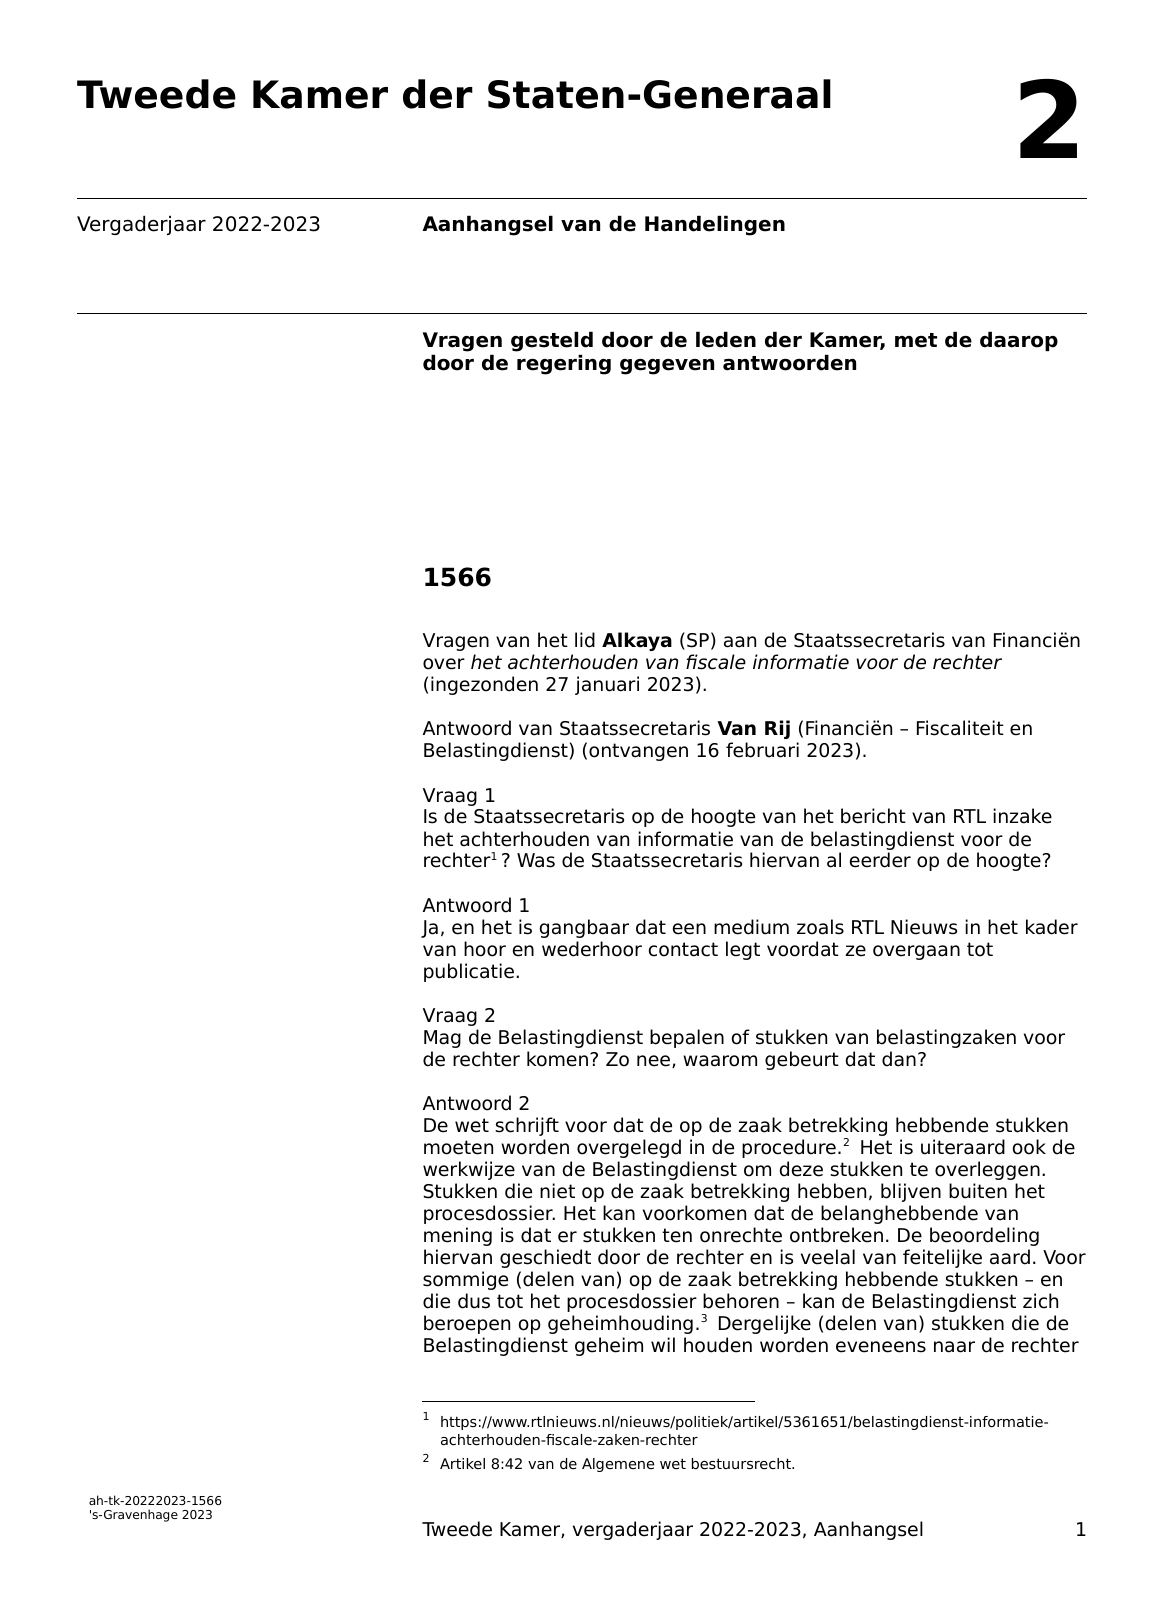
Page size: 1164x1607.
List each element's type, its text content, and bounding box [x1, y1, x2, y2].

table_header Tweede Kamer der Staten-Generaal [77, 59, 886, 198]
text Vraag 1 [422, 784, 1087, 806]
text Vraag 2 [422, 1005, 1087, 1027]
text https://www.rtlnieuws.nl/nieuws/politiek/artikel/5361651/belastingdienst-informatie-achterhouden-fiscale-zaken-rechter [422, 1410, 1087, 1449]
table_cell Vragen gesteld door de leden der Kamer, met de daarop door de regering gegeven antwoorden [422, 314, 1087, 375]
text Antwoord van Staatssecretaris Van Rij (Financiën – Fiscaliteit en Belastingdienst) (ontvangen 16 februari 2023). [422, 718, 1087, 762]
table_cell Aanhangsel van de Handelingen [422, 199, 1087, 313]
table_cell [77, 314, 422, 375]
text De wet schrijft voor dat de op de zaak betrekking hebbende stukken moeten worden overgelegd in de procedure. Het is uiteraard ook de werkwijze van de Belastingdienst om deze stukken te overleggen. Stukken die niet op de zaak betrekking hebben, blijven buiten het procesdossier. Het kan voorkomen dat de belanghebbende van mening is dat er stukken ten onrechte ontbreken. De beoordeling hiervan geschiedt door de rechter en is veelal van feitelijke aard. Voor sommige (delen van) op de zaak betrekking hebbende stukken – en die dus tot het procesdossier behoren – kan de Belastingdienst zich beroepen op geheimhouding. Dergelijke (delen van) stukken die de Belastingdienst geheim wil houden worden eveneens naar de rechter [422, 1115, 1087, 1357]
text Mag de Belastingdienst bepalen of stukken van belastingzaken voor de rechter komen? Zo nee, waarom gebeurt dat dan? [422, 1027, 1087, 1071]
text Vragen van het lid Alkaya (SP) aan de Staatssecretaris van Financiën over het achterhouden van fiscale informatie voor de rechter (ingezonden 27 januari 2023). [422, 630, 1087, 696]
text Artikel 8:42 van de Algemene wet bestuursrecht. [422, 1452, 1087, 1474]
text Antwoord 1 [422, 894, 1087, 917]
text Ja, en het is gangbaar dat een medium zoals RTL Nieuws in het kader van hoor en wederhoor contact legt voordat ze overgaan tot publicatie. [422, 917, 1087, 982]
text ah-tk-20222023-1566 [88, 1494, 323, 1508]
table_cell Vergaderjaar 2022-2023 [77, 199, 422, 313]
table_header 2 [886, 59, 1087, 198]
text Antwoord 2 [422, 1093, 1087, 1115]
text 's-Gravenhage 2023 [88, 1508, 323, 1522]
text 1566 [422, 563, 1087, 592]
text Is de Staatssecretaris op de hoogte van het bericht van RTL inzake het achterhouden van informatie van de belastingdienst voor de rechter? Was de Staatssecretaris hiervan al eerder op de hoogte? [422, 806, 1087, 872]
